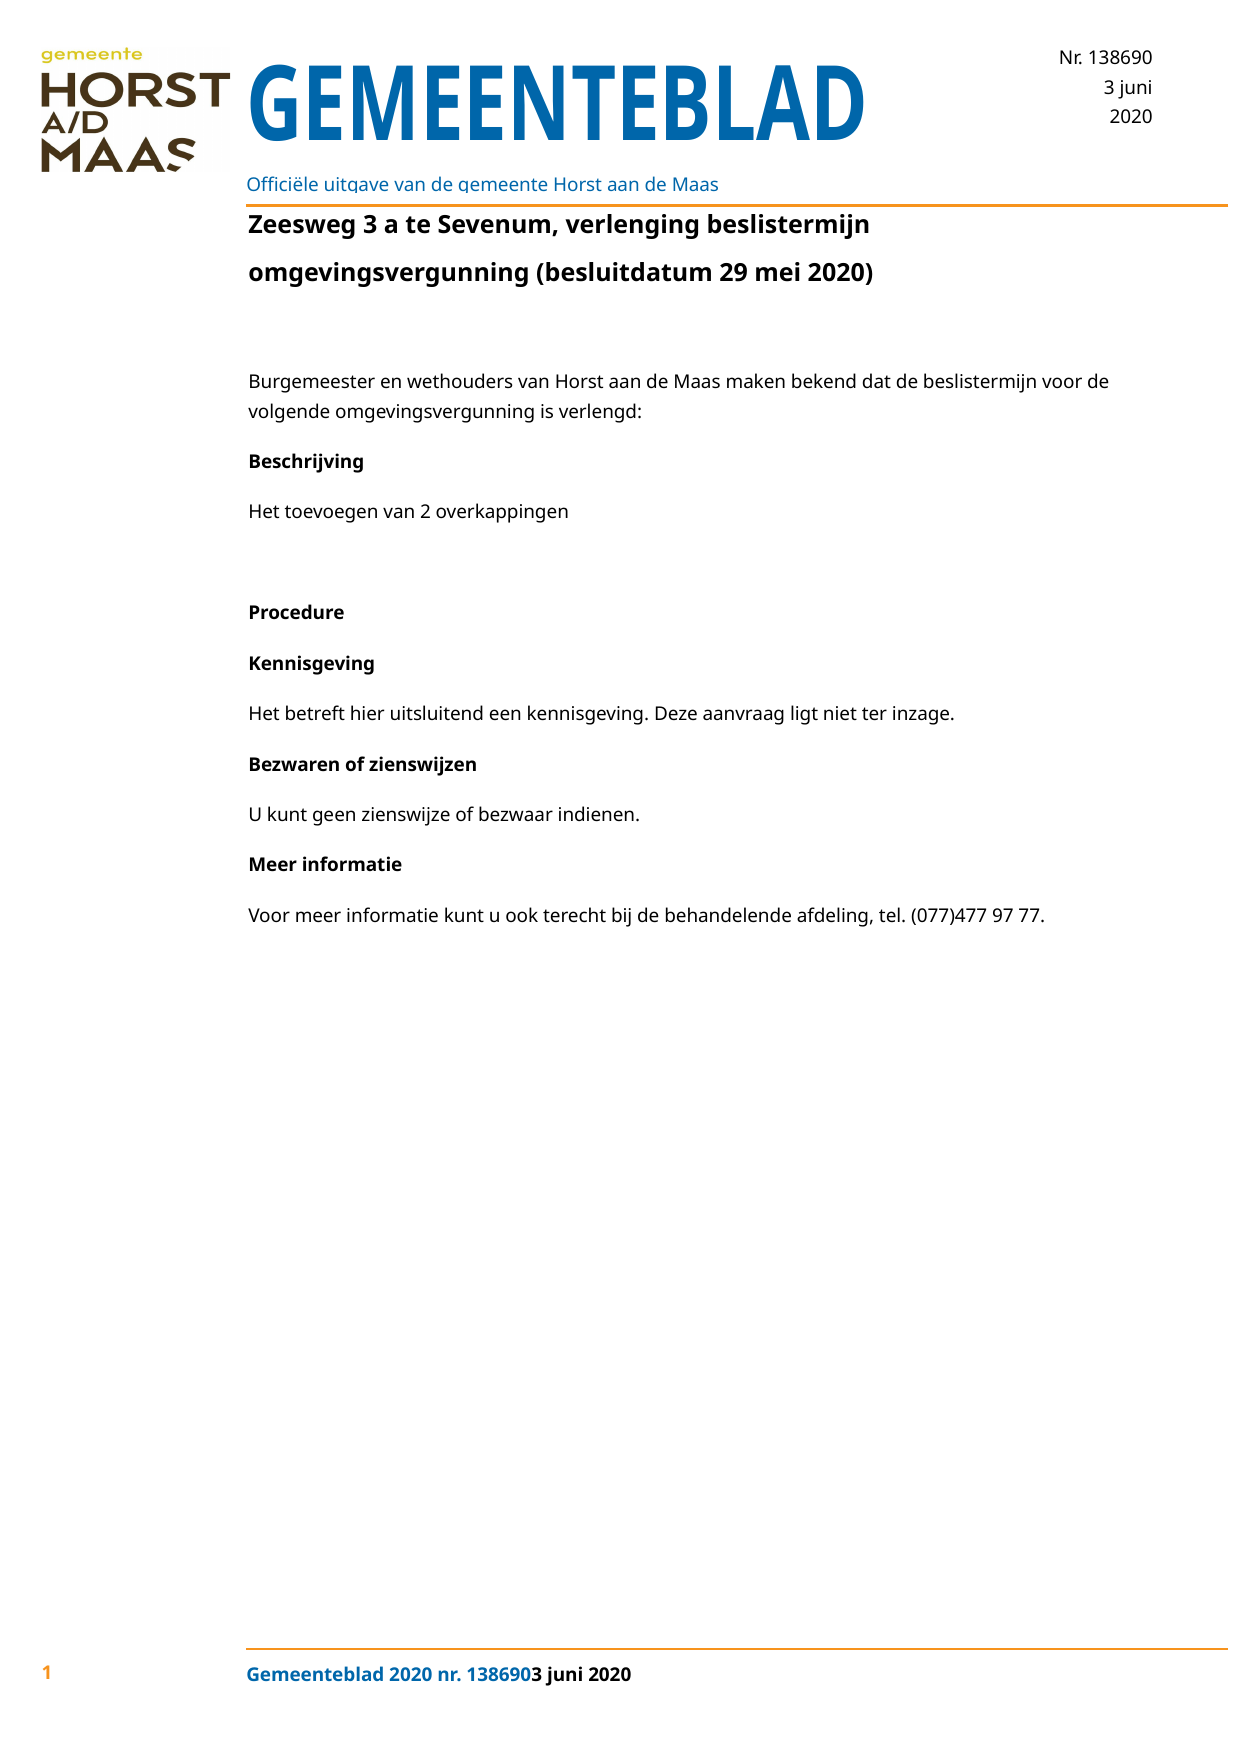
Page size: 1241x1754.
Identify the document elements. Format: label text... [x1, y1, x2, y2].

text Meer informatie [248, 852, 1152, 877]
picture [41, 47, 231, 172]
text Zeesweg 3 a te Sevenum, verlenging beslistermijn omgevingsvergunning (besluitdatum 29 mei 2020) [248, 207, 1152, 288]
text Voor meer informatie kunt u ook terecht bij de behandelende afdeling, tel. (077)477 97 77. [248, 902, 1152, 928]
text Het betreft hier uitsluitend een kennisgeving. Deze aanvraag ligt niet ter inzage. [248, 700, 1152, 726]
text Kennisgeving [248, 650, 1152, 676]
text Bezwaren of zienswijzen [248, 751, 1152, 777]
text U kunt geen zienswijze of bezwaar indienen. [248, 801, 1152, 827]
text Burgemeester en wethouders van Horst aan de Maas maken bekend dat de beslistermijn voor de volgende omgevingsvergunning is verlengd: [248, 368, 1152, 424]
text Het toevoegen van 2 overkappingen [248, 499, 1152, 524]
text Procedure [248, 599, 1152, 625]
text Beschrijving [248, 448, 1152, 474]
